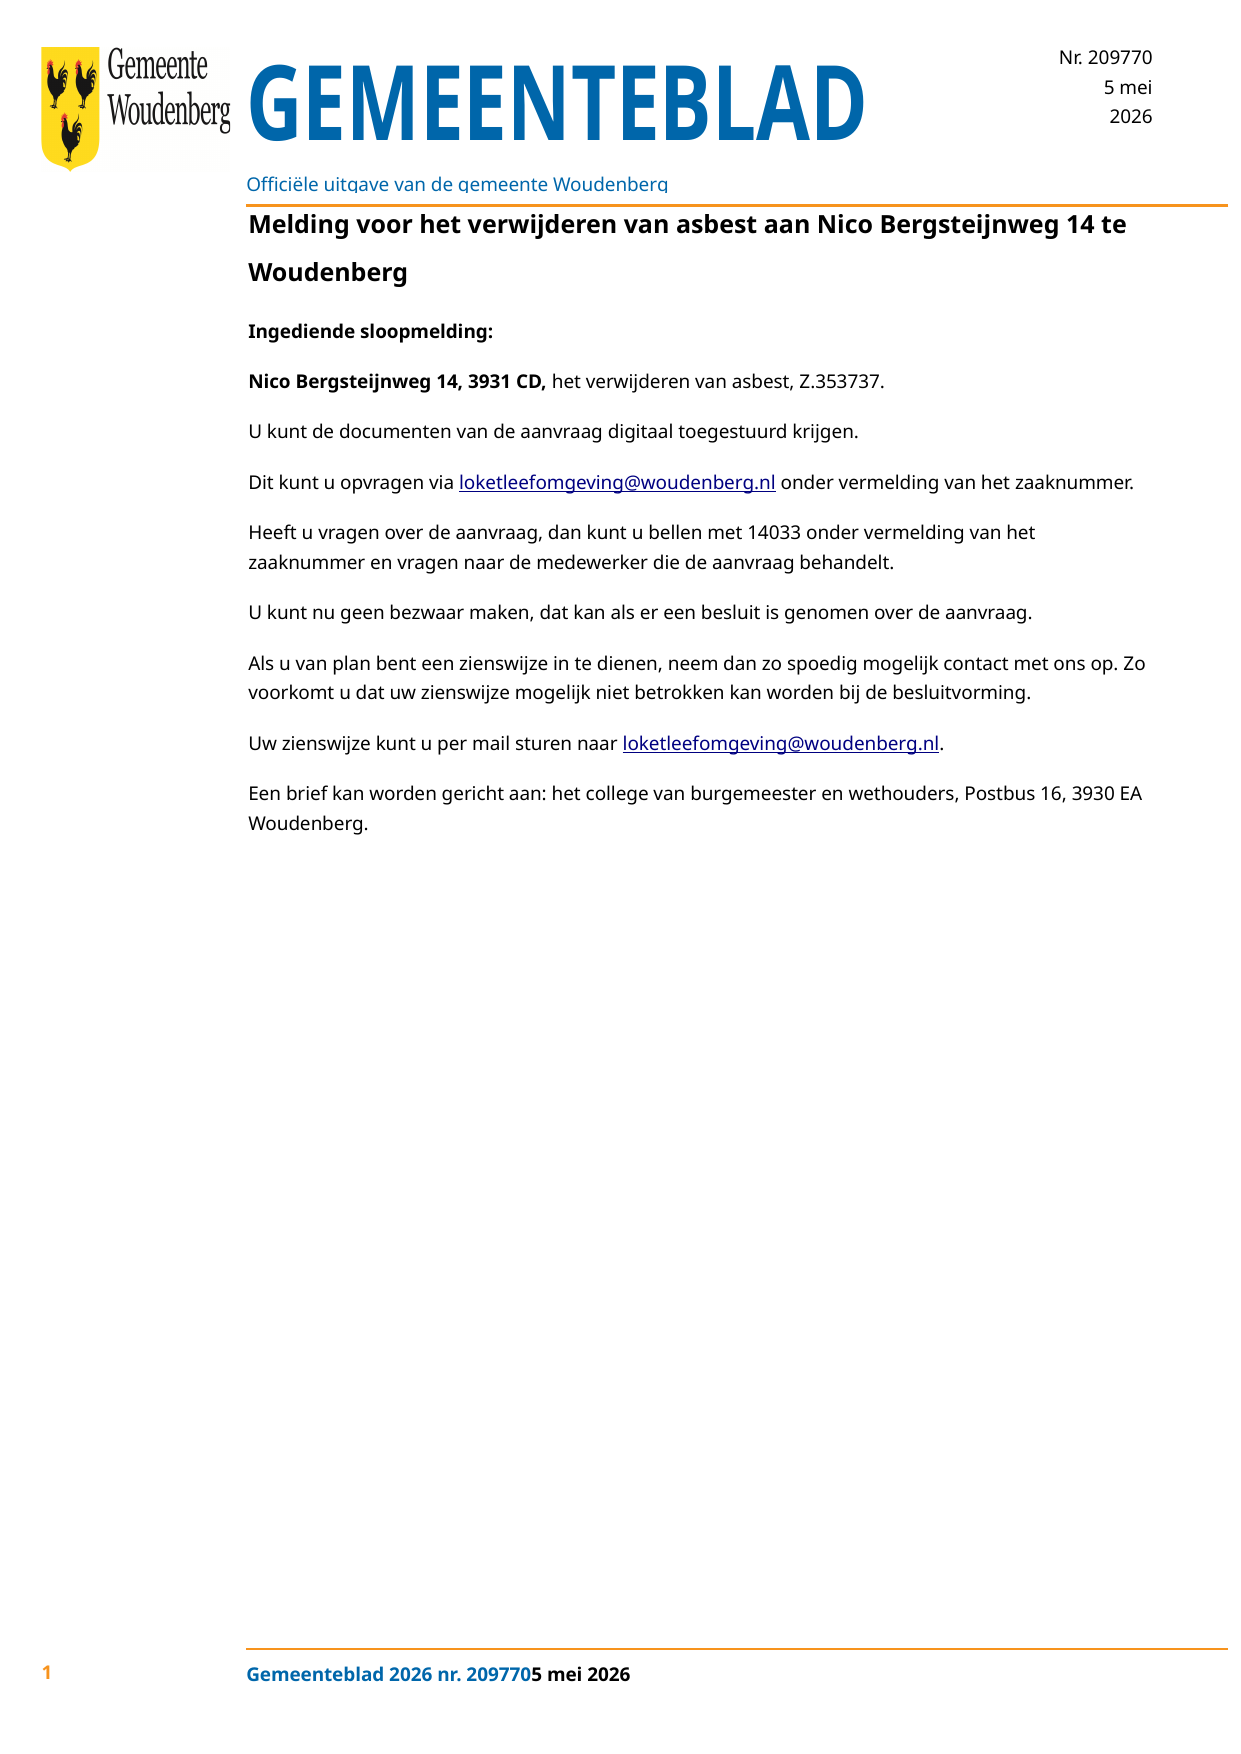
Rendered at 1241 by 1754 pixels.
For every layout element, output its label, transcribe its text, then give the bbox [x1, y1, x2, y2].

text U kunt de documenten van de aanvraag digitaal toegestuurd krijgen. [248, 419, 1152, 444]
text Heeft u vragen over de aanvraag, dan kunt u bellen met 14033 onder vermelding van het zaaknummer en vragen naar de medewerker die de aanvraag behandelt. [248, 519, 1152, 575]
text Als u van plan bent een zienswijze in te dienen, neem dan zo spoedig mogelijk contact met ons op. Zo voorkomt u dat uw zienswijze mogelijk niet betrokken kan worden bij de besluitvorming. [248, 650, 1152, 705]
text Een brief kan worden gericht aan: het college van burgemeester en wethouders, Postbus 16, 3930 EA Woudenberg. [248, 780, 1152, 836]
text Uw zienswijze kunt u per mail sturen naar loketleefomgeving@woudenberg.nl. [248, 730, 1152, 756]
text Melding voor het verwijderen van asbest aan Nico Bergsteijnweg 14 te Woudenberg [248, 207, 1152, 288]
text Dit kunt u opvragen via loketleefomgeving@woudenberg.nl onder vermelding van het zaaknummer. [248, 469, 1152, 495]
text U kunt nu geen bezwaar maken, dat kan als er een besluit is genomen over de aanvraag. [248, 599, 1152, 625]
text Nico Bergsteijnweg 14, 3931 CD, het verwijderen van asbest, Z.353737. [248, 368, 1152, 394]
text Ingediende sloopmelding: [248, 318, 1152, 344]
picture [41, 47, 231, 172]
